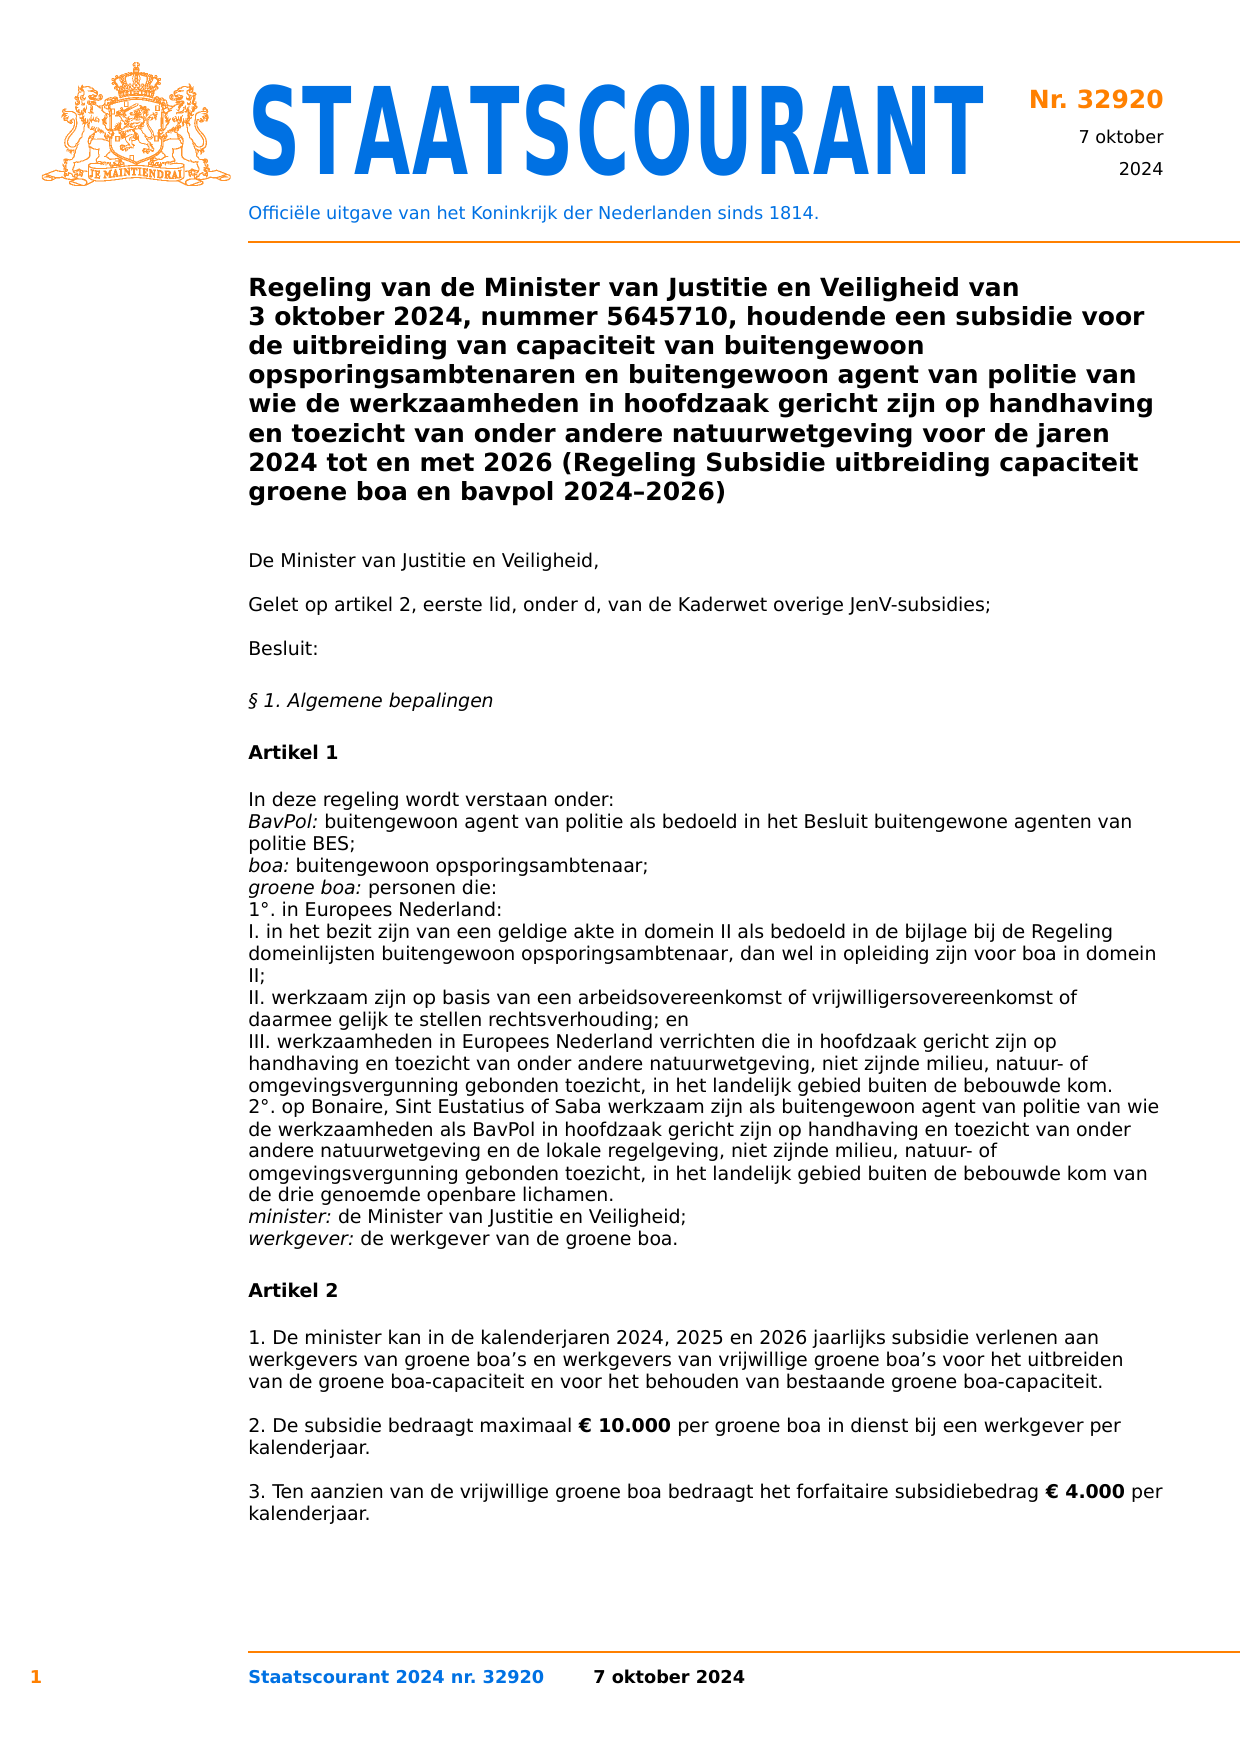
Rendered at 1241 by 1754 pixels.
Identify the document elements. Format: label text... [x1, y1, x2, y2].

subtitle Artikel 2 [248, 1280, 1163, 1302]
table_cell 7 oktober [998, 121, 1240, 153]
subtitle Artikel 1 [248, 742, 1163, 764]
text boa: buitengewoon opsporingsambtenaar; [248, 855, 1163, 877]
text II. werkzaam zijn op basis van een arbeidsovereenkomst of vrijwilligersovereenkomst of daarmee gelijk te stellen rechtsverhouding; en [248, 987, 1163, 1031]
picture [41, 62, 231, 186]
text III. werkzaamheden in Europees Nederland verrichten die in hoofdzaak gericht zijn op handhaving en toezicht van onder andere natuurwetgeving, niet zijnde milieu, natuur- of omgevingsvergunning gebonden toezicht, in het landelijk gebied buiten de bebouwde kom. [248, 1031, 1163, 1096]
table_cell 2024 [998, 153, 1240, 203]
table_header STAATSCOURANT [248, 62, 998, 203]
text minister: de Minister van Justitie en Veiligheid; [248, 1206, 1163, 1228]
text 2. De subsidie bedraagt maximaal € 10.000 per groene boa in dienst bij een werkgever per kalenderjaar. [248, 1415, 1163, 1459]
text groene boa: personen die: [248, 877, 1163, 899]
text In deze regeling wordt verstaan onder: [248, 789, 1163, 811]
subtitle Regeling van de Minister van Justitie en Veiligheid van 3 oktober 2024, nummer 5645710, houdende een subsidie voor de uitbreiding van capaciteit van buitengewoon opsporingsambtenaren en buitengewoon agent van politie van wie de werkzaamheden in hoofdzaak gericht zijn op handhaving en toezicht van onder andere natuurwetgeving voor de jaren 2024 tot en met 2026 (Regeling Subsidie uitbreiding capaciteit groene boa en bavpol 2024–2026) [248, 273, 1163, 506]
subtitle § 1. Algemene bepalingen [248, 690, 1163, 712]
text Besluit: [248, 638, 1163, 660]
text Gelet op artikel 2, eerste lid, onder d, van de Kaderwet overige JenV-subsidies; [248, 594, 1163, 616]
text 1°. in Europees Nederland: [248, 899, 1163, 921]
text BavPol: buitengewoon agent van politie als bedoeld in het Besluit buitengewone agenten van politie BES; [248, 811, 1163, 855]
table_header [25, 62, 248, 241]
text De Minister van Justitie en Veiligheid, [248, 550, 1163, 572]
text I. in het bezit zijn van een geldige akte in domein II als bedoeld in de bijlage bij de Regeling domeinlijsten buitengewoon opsporingsambtenaar, dan wel in opleiding zijn voor boa in domein II; [248, 921, 1163, 987]
table_header Nr. 32920 [998, 62, 1240, 121]
text 1. De minister kan in de kalenderjaren 2024, 2025 en 2026 jaarlijks subsidie verlenen aan werkgevers van groene boa’s en werkgevers van vrijwillige groene boa’s voor het uitbreiden van de groene boa-capaciteit en voor het behouden van bestaande groene boa-capaciteit. [248, 1327, 1163, 1393]
text werkgever: de werkgever van de groene boa. [248, 1228, 1163, 1250]
text 2°. op Bonaire, Sint Eustatius of Saba werkzaam zijn als buitengewoon agent van politie van wie de werkzaamheden als BavPol in hoofdzaak gericht zijn op handhaving en toezicht van onder andere natuurwetgeving en de lokale regelgeving, niet zijnde milieu, natuur- of omgevingsvergunning gebonden toezicht, in het landelijk gebied buiten de bebouwde kom van de drie genoemde openbare lichamen. [248, 1096, 1163, 1206]
text 3. Ten aanzien van de vrijwillige groene boa bedraagt het forfaitaire subsidiebedrag € 4.000 per kalenderjaar. [248, 1481, 1163, 1525]
table_cell Officiële uitgave van het Koninkrijk der Nederlanden sinds 1814. [248, 203, 1240, 241]
